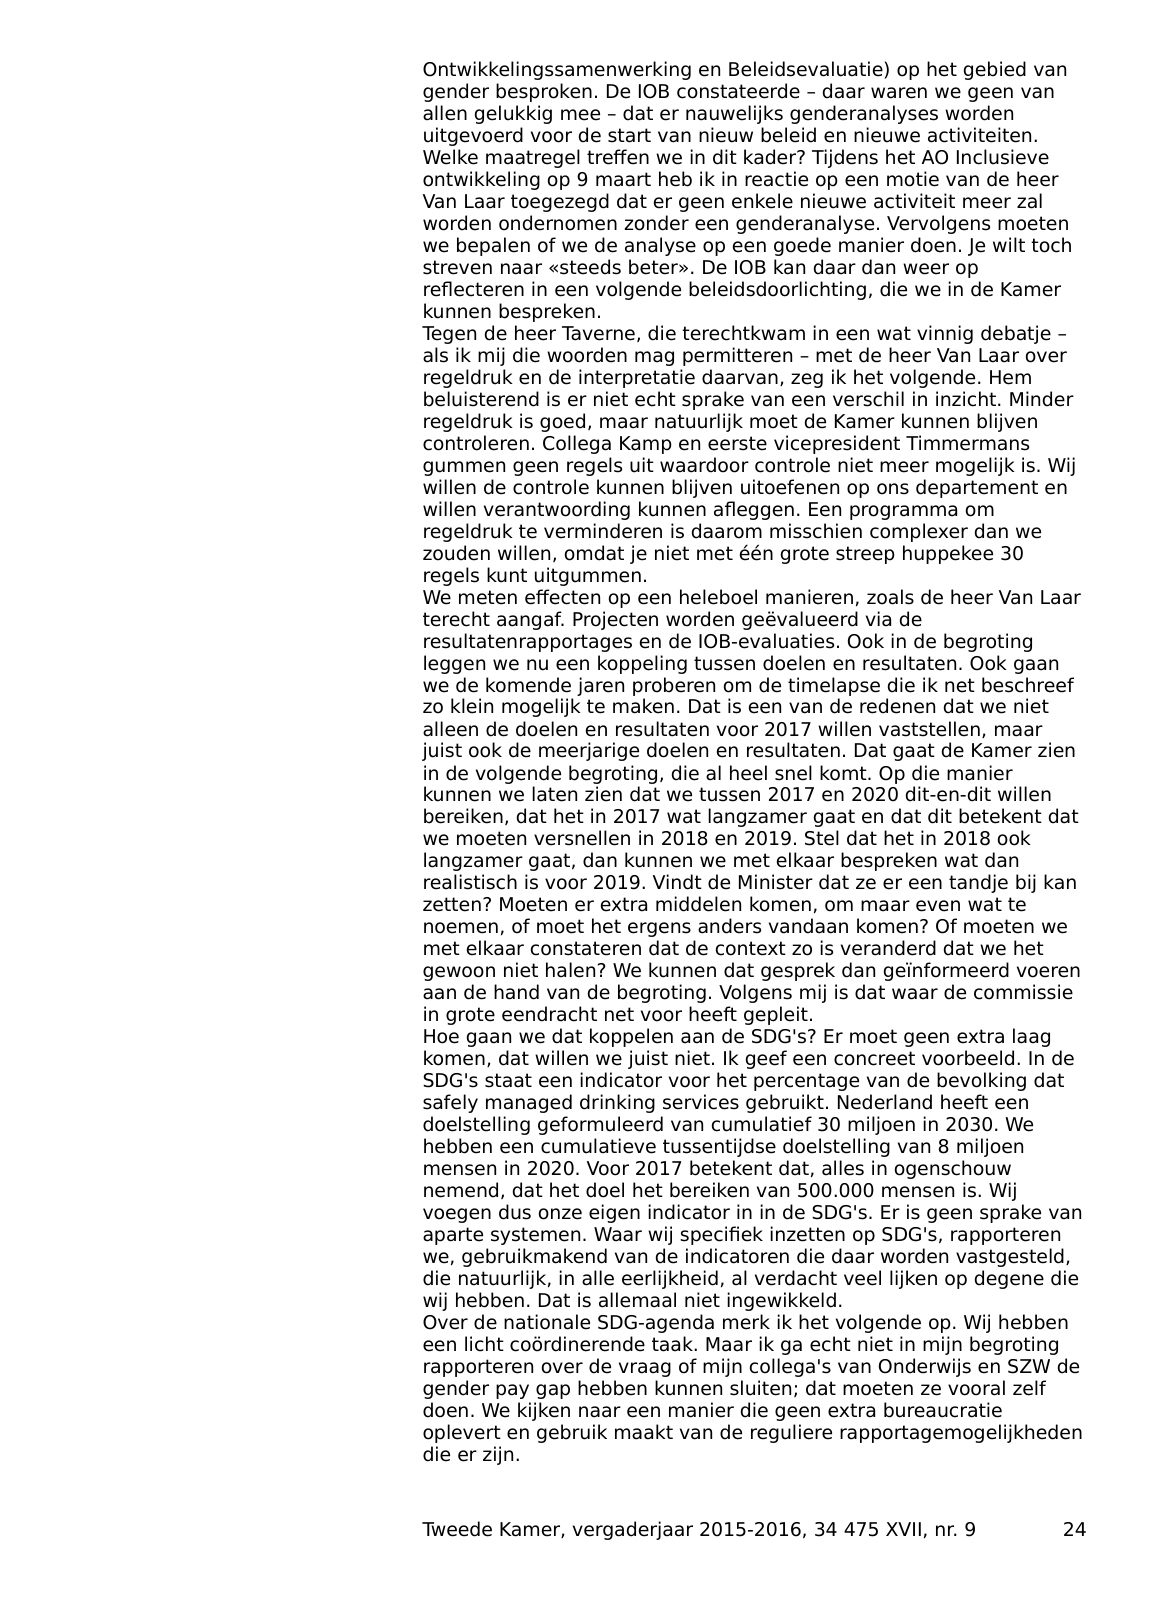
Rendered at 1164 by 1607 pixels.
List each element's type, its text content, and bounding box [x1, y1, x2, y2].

text Over de nationale SDG-agenda merk ik het volgende op. Wij hebben een licht coördinerende taak. Maar ik ga echt niet in mijn begroting rapporteren over de vraag of mijn collega's van Onderwijs en SZW de gender pay gap hebben kunnen sluiten; dat moeten ze vooral zelf doen. We kijken naar een manier die geen extra bureaucratie oplevert en gebruik maakt van de reguliere rapportagemogelijkheden die er zijn. [422, 1312, 1087, 1466]
text Tegen de heer Taverne, die terechtkwam in een wat vinnig debatje – als ik mij die woorden mag permitteren – met de heer Van Laar over regeldruk en de interpretatie daarvan, zeg ik het volgende. Hem beluisterend is er niet echt sprake van een verschil in inzicht. Minder regeldruk is goed, maar natuurlijk moet de Kamer kunnen blijven controleren. Collega Kamp en eerste vicepresident Timmermans gummen geen regels uit waardoor controle niet meer mogelijk is. Wij willen de controle kunnen blijven uitoefenen op ons departement en willen verantwoording kunnen afleggen. Een programma om regeldruk te verminderen is daarom misschien complexer dan we zouden willen, omdat je niet met één grote streep huppekee 30 regels kunt uitgummen. [422, 323, 1087, 587]
text Ontwikkelingssamenwerking en Beleidsevaluatie) op het gebied van gender besproken. De IOB constateerde – daar waren we geen van allen gelukkig mee – dat er nauwelijks genderanalyses worden uitgevoerd voor de start van nieuw beleid en nieuwe activiteiten. Welke maatregel treffen we in dit kader? Tijdens het AO Inclusieve ontwikkeling op 9 maart heb ik in reactie op een motie van de heer Van Laar toegezegd dat er geen enkele nieuwe activiteit meer zal worden ondernomen zonder een genderanalyse. Vervolgens moeten we bepalen of we de analyse op een goede manier doen. Je wilt toch streven naar «steeds beter». De IOB kan daar dan weer op reflecteren in een volgende beleidsdoorlichting, die we in de Kamer kunnen bespreken. [422, 59, 1087, 323]
text Hoe gaan we dat koppelen aan de SDG's? Er moet geen extra laag komen, dat willen we juist niet. Ik geef een concreet voorbeeld. In de SDG's staat een indicator voor het percentage van de bevolking dat safely managed drinking services gebruikt. Nederland heeft een doelstelling geformuleerd van cumulatief 30 miljoen in 2030. We hebben een cumulatieve tussentijdse doelstelling van 8 miljoen mensen in 2020. Voor 2017 betekent dat, alles in ogenschouw nemend, dat het doel het bereiken van 500.000 mensen is. Wij voegen dus onze eigen indicator in in de SDG's. Er is geen sprake van aparte systemen. Waar wij specifiek inzetten op SDG's, rapporteren we, gebruikmakend van de indicatoren die daar worden vastgesteld, die natuurlijk, in alle eerlijkheid, al verdacht veel lijken op degene die wij hebben. Dat is allemaal niet ingewikkeld. [422, 1026, 1087, 1312]
text We meten effecten op een heleboel manieren, zoals de heer Van Laar terecht aangaf. Projecten worden geëvalueerd via de resultatenrapportages en de IOB-evaluaties. Ook in de begroting leggen we nu een koppeling tussen doelen en resultaten. Ook gaan we de komende jaren proberen om de timelapse die ik net beschreef zo klein mogelijk te maken. Dat is een van de redenen dat we niet alleen de doelen en resultaten voor 2017 willen vaststellen, maar juist ook de meerjarige doelen en resultaten. Dat gaat de Kamer zien in de volgende begroting, die al heel snel komt. Op die manier kunnen we laten zien dat we tussen 2017 en 2020 dit-en-dit willen bereiken, dat het in 2017 wat langzamer gaat en dat dit betekent dat we moeten versnellen in 2018 en 2019. Stel dat het in 2018 ook langzamer gaat, dan kunnen we met elkaar bespreken wat dan realistisch is voor 2019. Vindt de Minister dat ze er een tandje bij kan zetten? Moeten er extra middelen komen, om maar even wat te noemen, of moet het ergens anders vandaan komen? Of moeten we met elkaar constateren dat de context zo is veranderd dat we het gewoon niet halen? We kunnen dat gesprek dan geïnformeerd voeren aan de hand van de begroting. Volgens mij is dat waar de commissie in grote eendracht net voor heeft gepleit. [422, 587, 1087, 1026]
